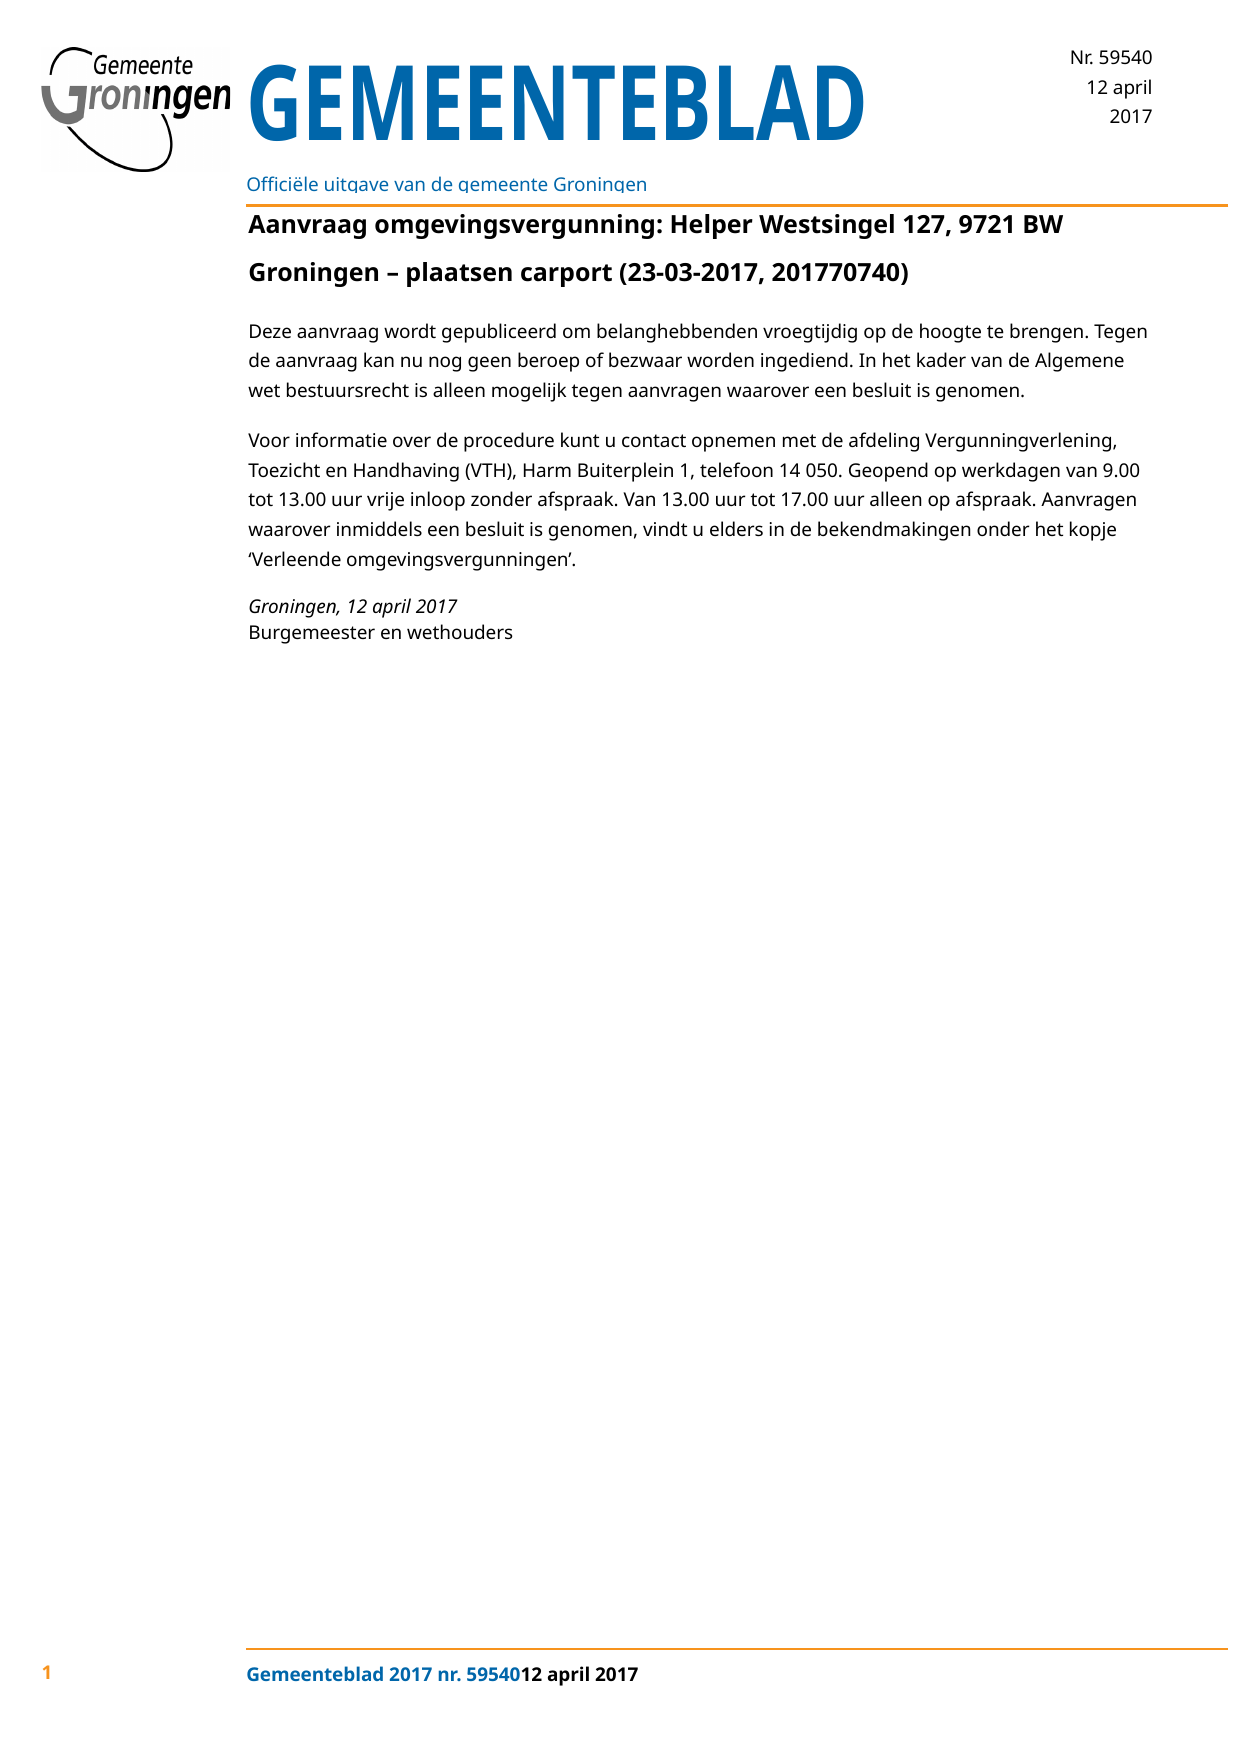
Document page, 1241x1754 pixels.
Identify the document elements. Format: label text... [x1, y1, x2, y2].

text Voor informatie over de procedure kunt u contact opnemen met de afdeling Vergunningverlening, Toezicht en Handhaving (VTH), Harm Buiterplein 1, telefoon 14 050. Geopend op werkdagen van 9.00 tot 13.00 uur vrije inloop zonder afspraak. Van 13.00 uur tot 17.00 uur alleen op afspraak. Aanvragen waarover inmiddels een besluit is genomen, vindt u elders in de bekendmakingen onder het kopje ‘Verleende omgevingsvergunningen’. [248, 427, 1152, 572]
text Deze aanvraag wordt gepubliceerd om belanghebbenden vroegtijdig op de hoogte te brengen. Tegen de aanvraag kan nu nog geen beroep of bezwaar worden ingediend. In het kader van de Algemene wet bestuursrecht is alleen mogelijk tegen aanvragen waarover een besluit is genomen. [248, 318, 1152, 403]
text Burgemeester en wethouders [248, 619, 1152, 645]
text Groningen, 12 april 2017 [248, 594, 1152, 619]
text Aanvraag omgevingsvergunning: Helper Westsingel 127, 9721 BW Groningen – plaatsen carport (23-03-2017, 201770740) [248, 207, 1152, 288]
picture [41, 47, 231, 172]
